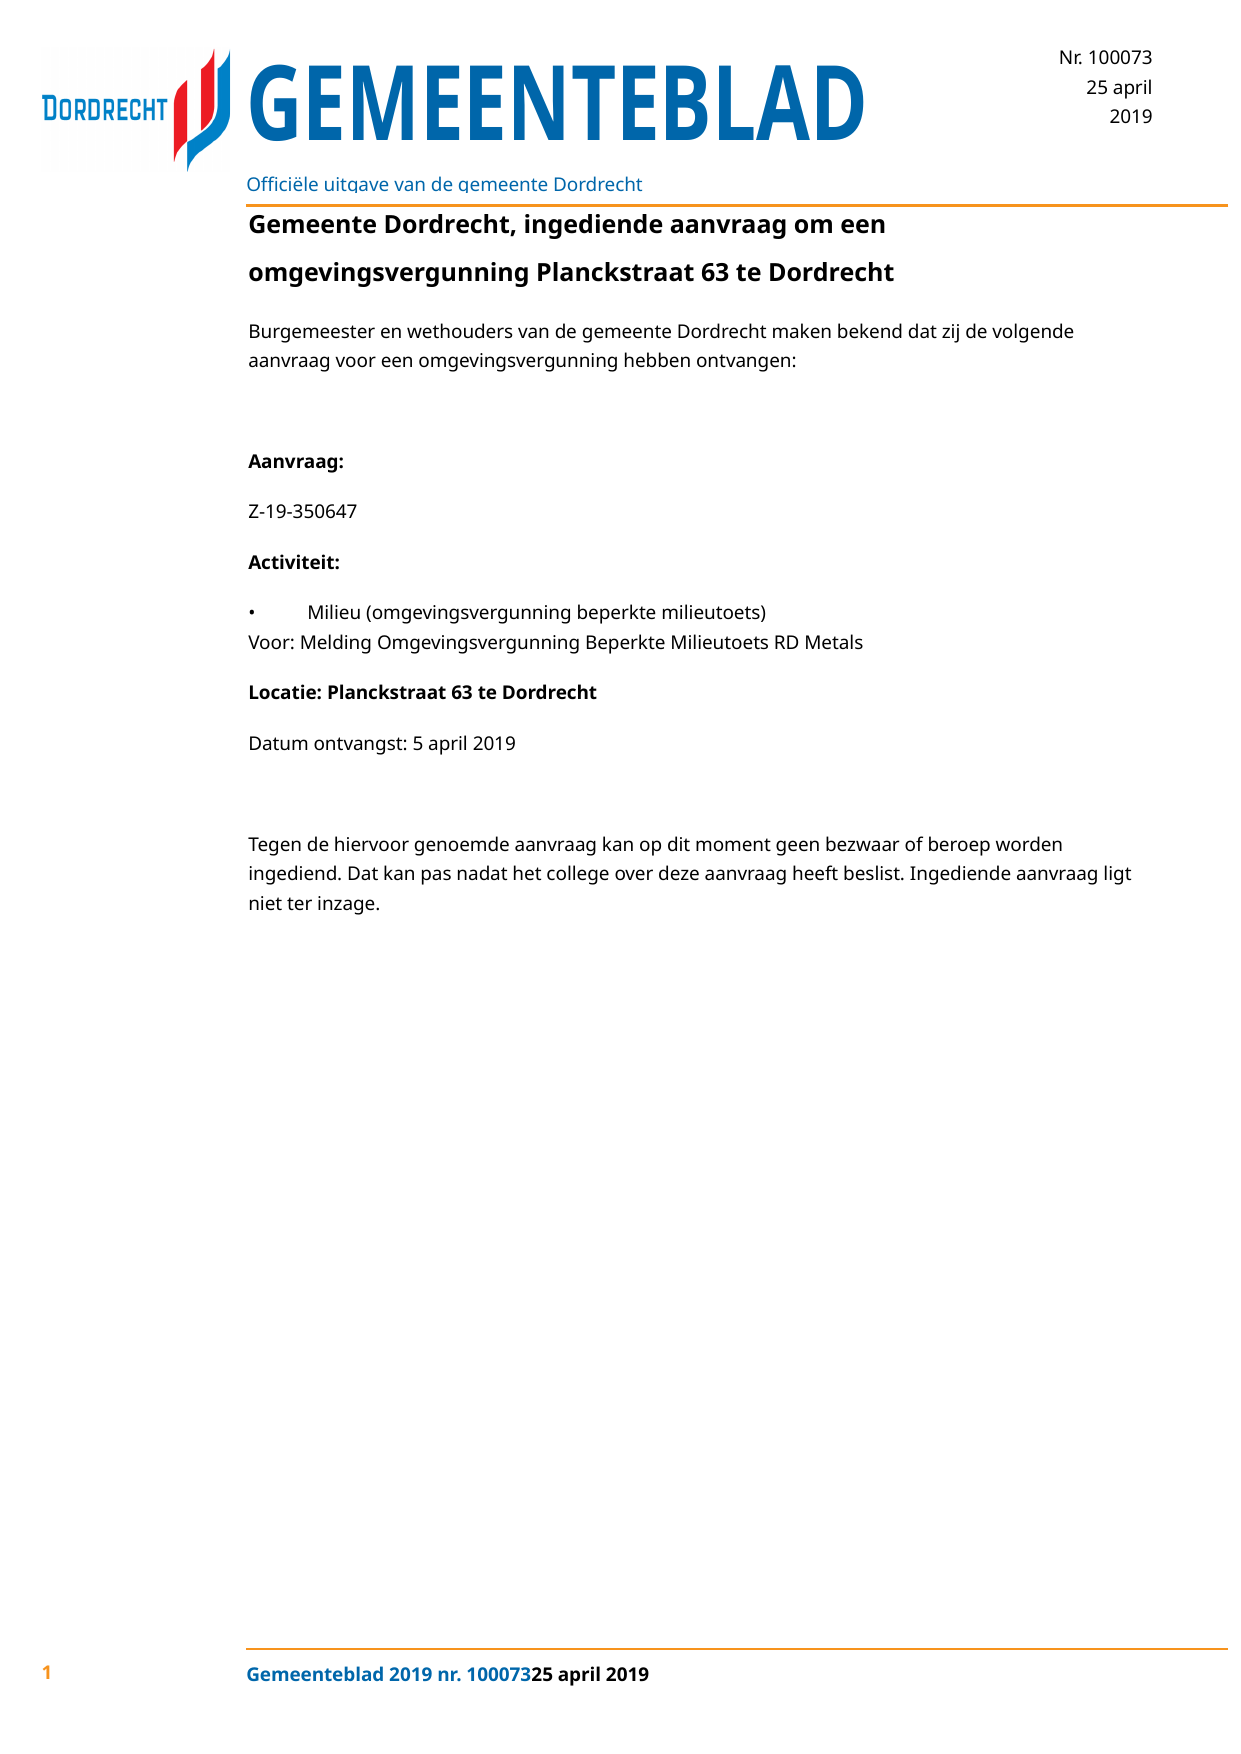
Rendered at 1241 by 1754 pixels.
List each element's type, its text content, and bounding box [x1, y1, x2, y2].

text Tegen de hiervoor genoemde aanvraag kan op dit moment geen bezwaar of beroep worden ingediend. Dat kan pas nadat het college over deze aanvraag heeft beslist. Ingediende aanvraag ligt niet ter inzage. [248, 831, 1152, 916]
picture [41, 47, 231, 172]
text Datum ontvangst: 5 april 2019 [248, 730, 1152, 756]
text Aanvraag: [248, 448, 1152, 474]
text Z-19-350647 [248, 499, 1152, 524]
text Locatie: Planckstraat 63 te Dordrecht [248, 679, 1152, 705]
text Voor: Melding Omgevingsvergunning Beperkte Milieutoets RD Metals [248, 629, 1152, 655]
list Milieu (omgevingsvergunning beperkte milieutoets) [248, 599, 1152, 625]
text Activiteit: [248, 549, 1152, 575]
text Burgemeester en wethouders van de gemeente Dordrecht maken bekend dat zij de volgende aanvraag voor een omgevingsvergunning hebben ontvangen: [248, 318, 1152, 373]
text Gemeente Dordrecht, ingediende aanvraag om een omgevingsvergunning Planckstraat 63 te Dordrecht [248, 207, 1152, 288]
